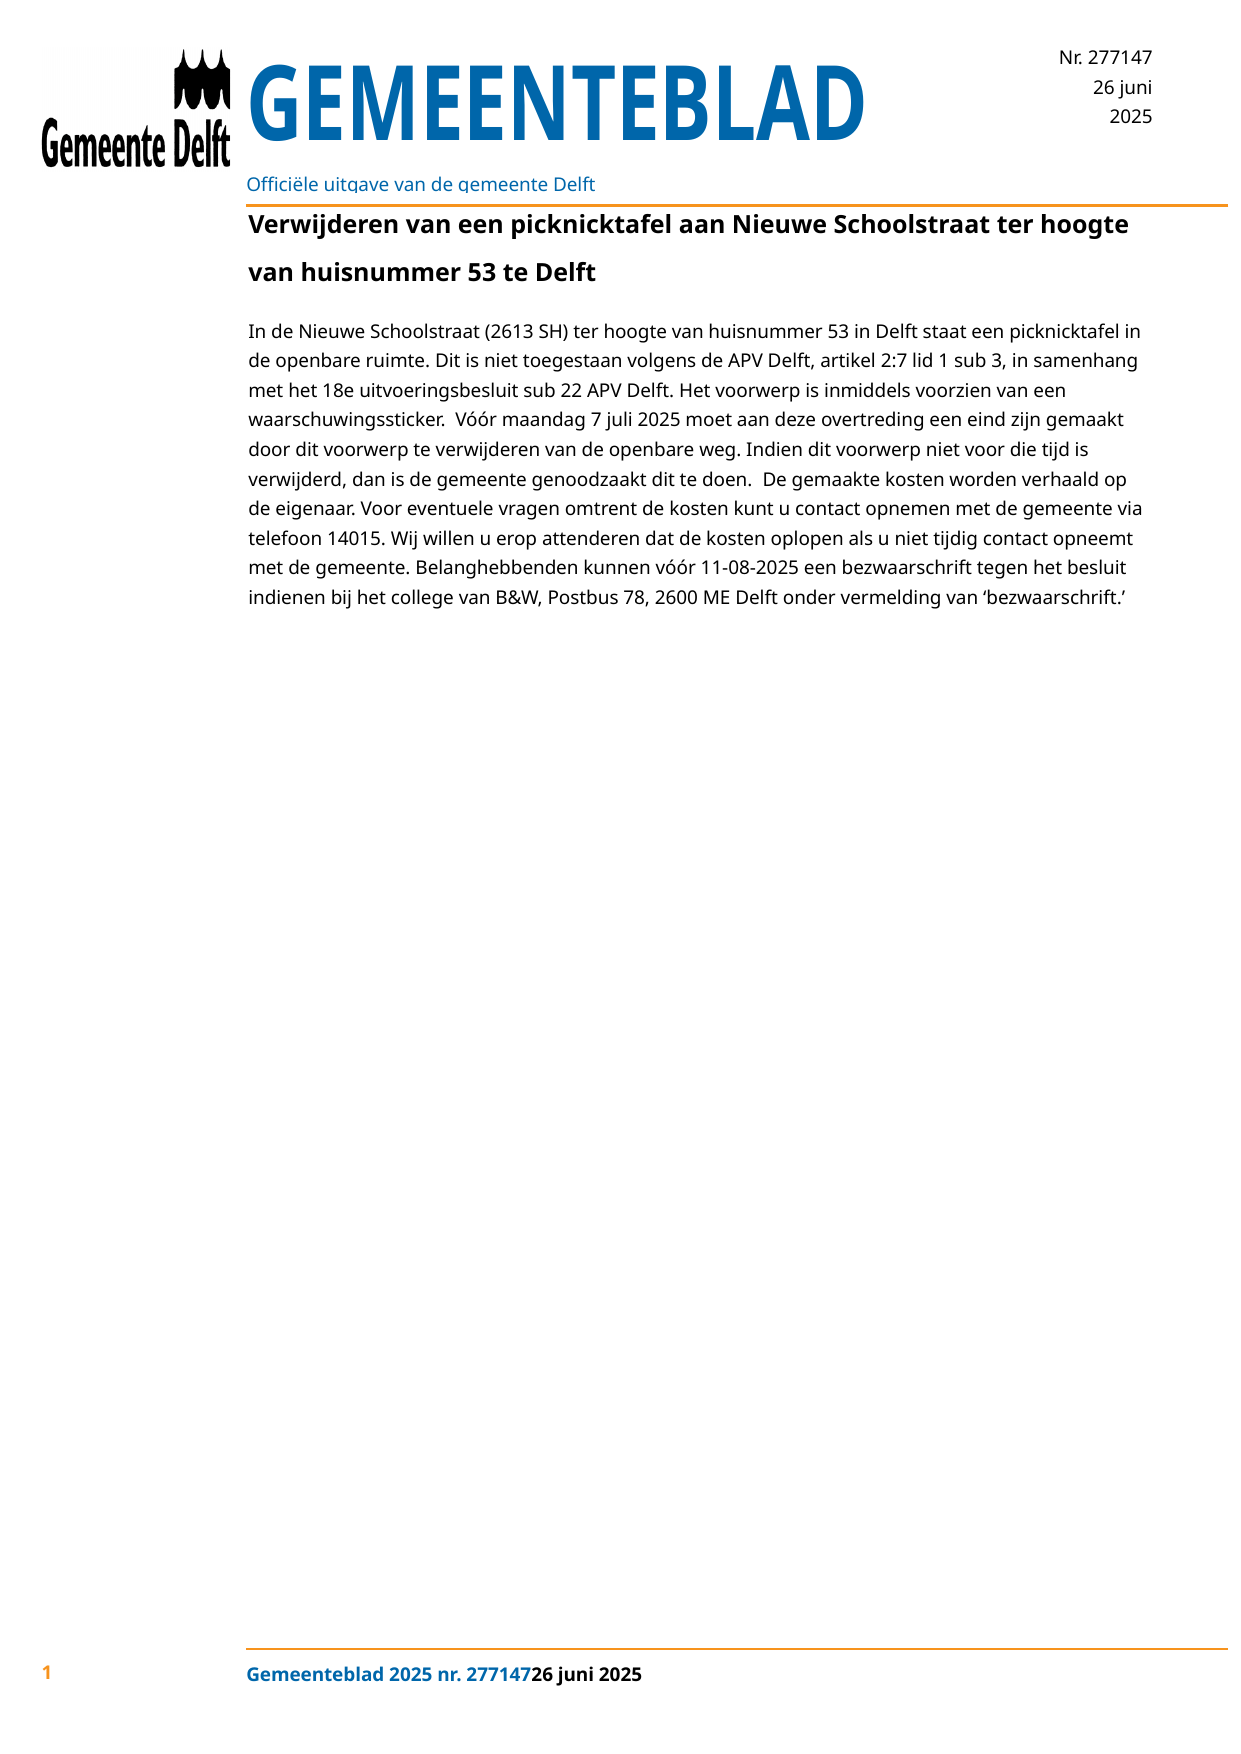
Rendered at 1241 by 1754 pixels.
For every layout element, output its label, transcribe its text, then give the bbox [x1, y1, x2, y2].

text Verwijderen van een picknicktafel aan Nieuwe Schoolstraat ter hoogte van huisnummer 53 te Delft [248, 207, 1152, 288]
text In de Nieuwe Schoolstraat (2613 SH) ter hoogte van huisnummer 53 in Delft staat een picknicktafel in de openbare ruimte. Dit is niet toegestaan volgens de APV Delft, artikel 2:7 lid 1 sub 3, in samenhang met het 18e uitvoeringsbesluit sub 22 APV Delft. Het voorwerp is inmiddels voorzien van een waarschuwingssticker. Vóór maandag 7 juli 2025 moet aan deze overtreding een eind zijn gemaakt door dit voorwerp te verwijderen van de openbare weg. Indien dit voorwerp niet voor die tijd is verwijderd, dan is de gemeente genoodzaakt dit te doen. De gemaakte kosten worden verhaald op de eigenaar. Voor eventuele vragen omtrent de kosten kunt u contact opnemen met de gemeente via telefoon 14015. Wij willen u erop attenderen dat de kosten oplopen als u niet tijdig contact opneemt met de gemeente. Belanghebbenden kunnen vóór 11-08-2025 een bezwaarschrift tegen het besluit indienen bij het college van B&W, Postbus 78, 2600 ME Delft onder vermelding van ‘bezwaarschrift.’ [248, 318, 1152, 610]
picture [41, 47, 231, 172]
